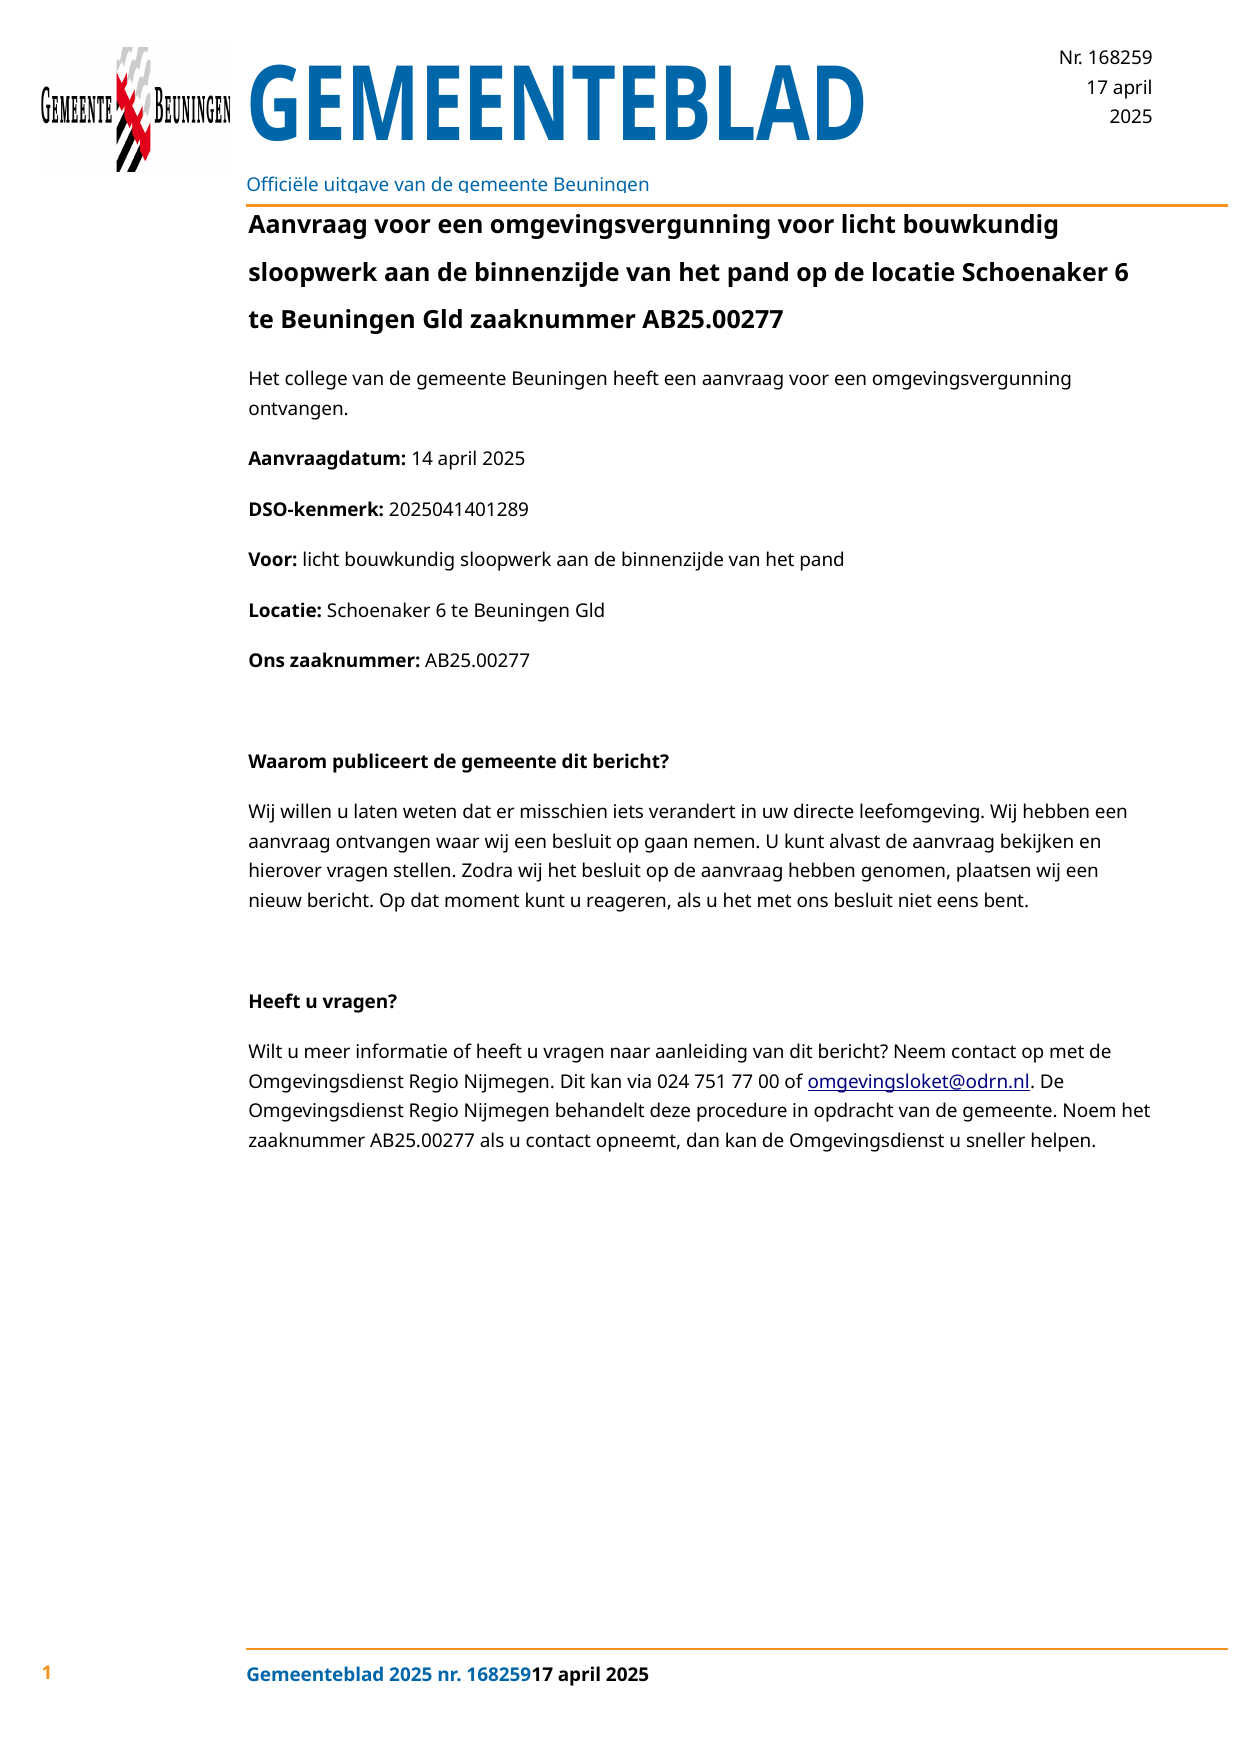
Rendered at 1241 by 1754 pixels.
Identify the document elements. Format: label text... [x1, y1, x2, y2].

text Ons zaaknummer: AB25.00277 [248, 647, 1152, 673]
text Wilt u meer informatie of heeft u vragen naar aanleiding van dit bericht? Neem contact op met de Omgevingsdienst Regio Nijmegen. Dit kan via 024 751 77 00 of omgevingsloket@odrn.nl. De Omgevingsdienst Regio Nijmegen behandelt deze procedure in opdracht van de gemeente. Noem het zaaknummer AB25.00277 als u contact opneemt, dan kan de Omgevingsdienst u sneller helpen. [248, 1038, 1152, 1153]
text Locatie: Schoenaker 6 te Beuningen Gld [248, 597, 1152, 622]
picture [41, 47, 231, 172]
text Waarom publiceert de gemeente dit bericht? [248, 748, 1152, 774]
text Voor: licht bouwkundig sloopwerk aan de binnenzijde van het pand [248, 546, 1152, 572]
text Aanvraag voor een omgevingsvergunning voor licht bouwkundig sloopwerk aan de binnenzijde van het pand op de locatie Schoenaker 6 te Beuningen Gld zaaknummer AB25.00277 [248, 207, 1152, 336]
text DSO-kenmerk: 2025041401289 [248, 496, 1152, 522]
text Wij willen u laten weten dat er misschien iets verandert in uw directe leefomgeving. Wij hebben een aanvraag ontvangen waar wij een besluit op gaan nemen. U kunt alvast de aanvraag bekijken en hierover vragen stellen. Zodra wij het besluit op de aanvraag hebben genomen, plaatsen wij een nieuw bericht. Op dat moment kunt u reageren, als u het met ons besluit niet eens bent. [248, 798, 1152, 913]
text Heeft u vragen? [248, 988, 1152, 1014]
text Aanvraagdatum: 14 april 2025 [248, 446, 1152, 471]
text Het college van de gemeente Beuningen heeft een aanvraag voor een omgevingsvergunning ontvangen. [248, 366, 1152, 421]
